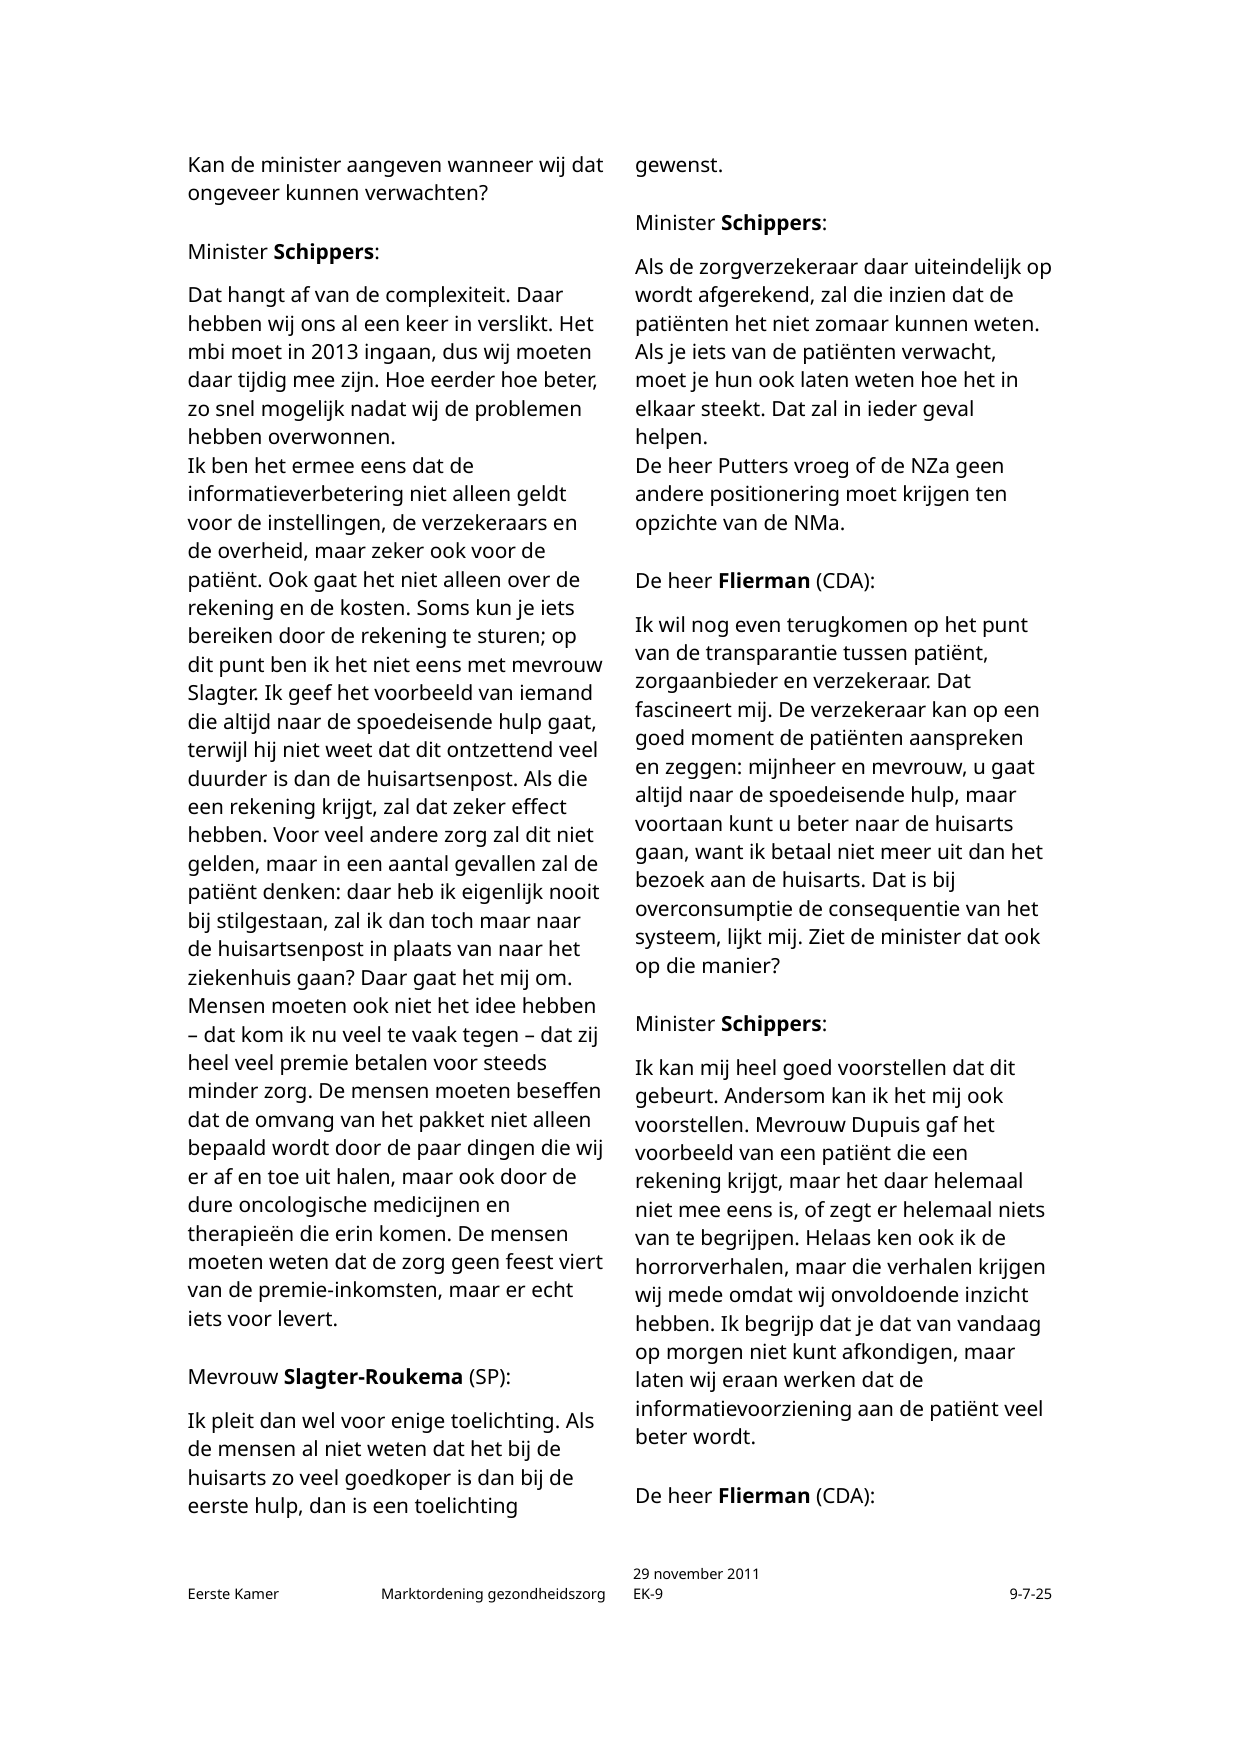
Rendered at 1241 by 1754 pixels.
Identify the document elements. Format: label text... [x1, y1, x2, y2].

text Minister Schippers: [635, 208, 1053, 237]
text Ik kan mij heel goed voorstellen dat dit gebeurt. Andersom kan ik het mij ook voorstellen. Mevrouw Dupuis gaf het voorbeeld van een patiënt die een rekening krijgt, maar het daar helemaal niet mee eens is, of zegt er helemaal niets van te begrijpen. Helaas ken ook ik de horrorverhalen, maar die verhalen krijgen wij mede omdat wij onvoldoende inzicht hebben. Ik begrijp dat je dat van vandaag op morgen niet kunt afkondigen, maar laten wij eraan werken dat de informatievoorziening aan de patiënt veel beter wordt. [635, 1053, 1053, 1451]
text Mevrouw Slagter-Roukema (SP): [187, 1362, 605, 1391]
text Kan de minister aangeven wanneer wij dat ongeveer kunnen verwachten? [187, 150, 605, 207]
text Ik ben het ermee eens dat de informatieverbetering niet alleen geldt voor de instellingen, de verzekeraars en de overheid, maar zeker ook voor de patiënt. Ook gaat het niet alleen over de rekening en de kosten. Soms kun je iets bereiken door de rekening te sturen; op dit punt ben ik het niet eens met mevrouw Slagter. Ik geef het voorbeeld van iemand die altijd naar de spoedeisende hulp gaat, terwijl hij niet weet dat dit ontzettend veel duurder is dan de huisartsenpost. Als die een rekening krijgt, zal dat zeker effect hebben. Voor veel andere zorg zal dit niet gelden, maar in een aantal gevallen zal de patiënt denken: daar heb ik eigenlijk nooit bij stilgestaan, zal ik dan toch maar naar de huisartsenpost in plaats van naar het ziekenhuis gaan? Daar gaat het mij om. Mensen moeten ook niet het idee hebben – dat kom ik nu veel te vaak tegen – dat zij heel veel premie betalen voor steeds minder zorg. De mensen moeten beseffen dat de omvang van het pakket niet alleen bepaald wordt door de paar dingen die wij er af en toe uit halen, maar ook door de dure oncologische medicijnen en therapieën die erin komen. De mensen moeten weten dat de zorg geen feest viert van de premie-inkomsten, maar er echt iets voor levert. [187, 451, 605, 1332]
text Dat hangt af van de complexiteit. Daar hebben wij ons al een keer in verslikt. Het mbi moet in 2013 ingaan, dus wij moeten daar tijdig mee zijn. Hoe eerder hoe beter, zo snel mogelijk nadat wij de problemen hebben overwonnen. [187, 280, 605, 451]
text Als de zorgverzekeraar daar uiteindelijk op wordt afgerekend, zal die inzien dat de patiënten het niet zomaar kunnen weten. Als je iets van de patiënten verwacht, moet je hun ook laten weten hoe het in elkaar steekt. Dat zal in ieder geval helpen. [635, 252, 1053, 451]
text gewenst. [635, 150, 1053, 178]
text Minister Schippers: [635, 1009, 1053, 1038]
text Minister Schippers: [187, 237, 605, 265]
text De heer Flierman (CDA): [635, 1481, 1053, 1509]
text De heer Flierman (CDA): [635, 566, 1053, 595]
text Ik wil nog even terugkomen op het punt van de transparantie tussen patiënt, zorgaanbieder en verzekeraar. Dat fascineert mij. De verzekeraar kan op een goed moment de patiënten aanspreken en zeggen: mijnheer en mevrouw, u gaat altijd naar de spoedeisende hulp, maar voortaan kunt u beter naar de huisarts gaan, want ik betaal niet meer uit dan het bezoek aan de huisarts. Dat is bij overconsumptie de consequentie van het systeem, lijkt mij. Ziet de minister dat ook op die manier? [635, 610, 1053, 979]
text Ik pleit dan wel voor enige toelichting. Als de mensen al niet weten dat het bij de huisarts zo veel goedkoper is dan bij de eerste hulp, dan is een toelichting [187, 1406, 605, 1520]
text De heer Putters vroeg of de NZa geen andere positionering moet krijgen ten opzichte van de NMa. [635, 451, 1053, 536]
